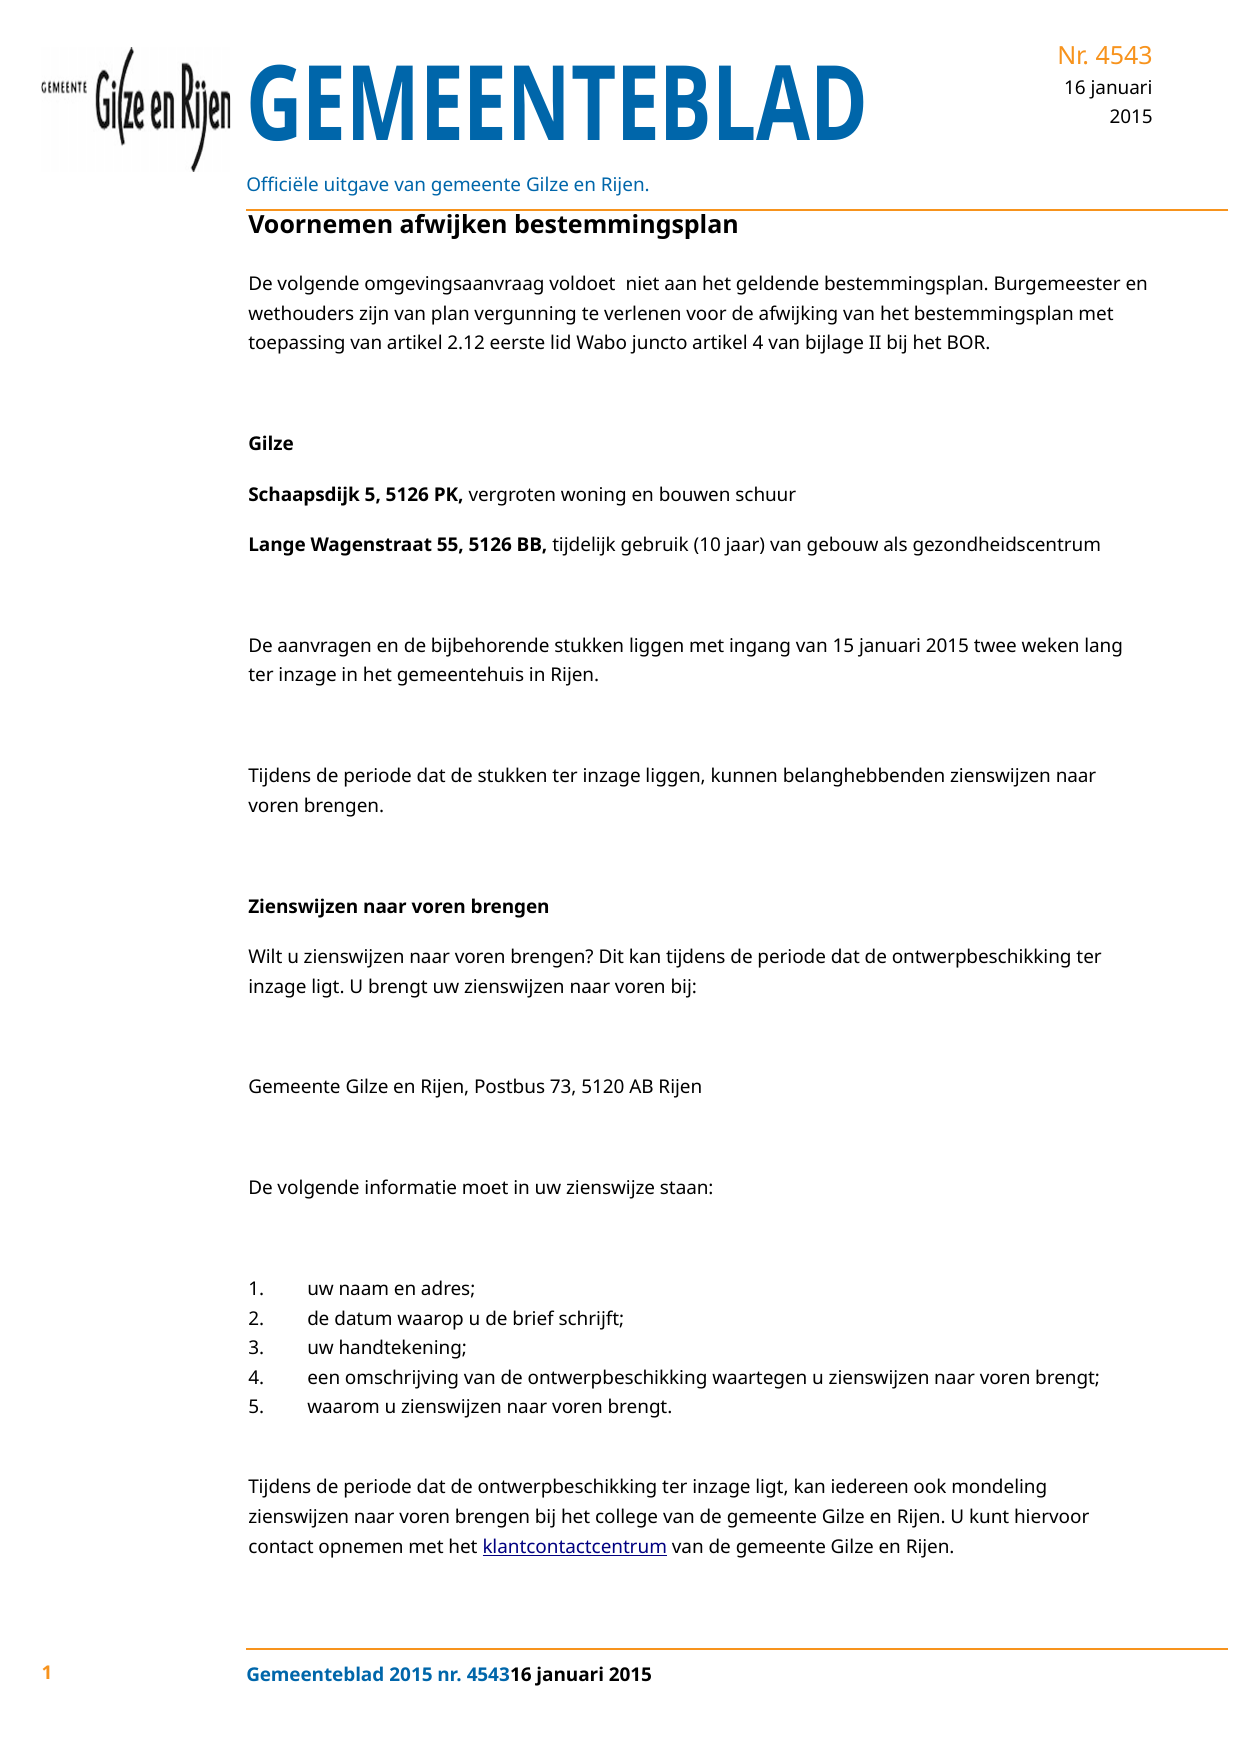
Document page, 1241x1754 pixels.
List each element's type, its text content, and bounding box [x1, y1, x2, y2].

text De volgende omgevingsaanvraag voldoet niet aan het geldende bestemmingsplan. Burgemeester en wethouders zijn van plan vergunning te verlenen voor de afwijking van het bestemmingsplan met toepassing van artikel 2.12 eerste lid Wabo juncto artikel 4 van bijlage II bij het BOR. [248, 270, 1152, 355]
list uw naam en adres; [248, 1275, 1152, 1301]
text Wilt u zienswijzen naar voren brengen? Dit kan tijdens de periode dat de ontwerpbeschikking ter inzage ligt. U brengt uw zienswijzen naar voren bij: [248, 943, 1152, 998]
text Voornemen afwijken bestemmingsplan [248, 211, 1152, 241]
list de datum waarop u de brief schrijft; [248, 1305, 1152, 1331]
text Gemeente Gilze en Rijen, Postbus 73, 5120 AB Rijen [248, 1074, 1152, 1099]
picture [41, 47, 231, 172]
text De aanvragen en de bijbehorende stukken liggen met ingang van 15 januari 2015 twee weken lang ter inzage in het gemeentehuis in Rijen. [248, 632, 1152, 687]
text Tijdens de periode dat de ontwerpbeschikking ter inzage ligt, kan iedereen ook mondeling zienswijzen naar voren brengen bij het college van de gemeente Gilze en Rijen. U kunt hiervoor contact opnemen met het klantcontactcentrum van de gemeente Gilze en Rijen. [248, 1474, 1152, 1558]
list een omschrijving van de ontwerpbeschikking waartegen u zienswijzen naar voren brengt; [248, 1364, 1152, 1390]
text Gilze [248, 430, 1152, 456]
list uw handtekening; [248, 1334, 1152, 1360]
list waarom u zienswijzen naar voren brengt. [248, 1394, 1152, 1419]
text Zienswijzen naar voren brengen [248, 893, 1152, 918]
text De volgende informatie moet in uw zienswijze staan: [248, 1174, 1152, 1200]
text Schaapsdijk 5, 5126 PK, vergroten woning en bouwen schuur [248, 481, 1152, 506]
text Tijdens de periode dat de stukken ter inzage liggen, kunnen belanghebbenden zienswijzen naar voren brengen. [248, 762, 1152, 818]
text Lange Wagenstraat 55, 5126 BB, tijdelijk gebruik (10 jaar) van gebouw als gezondheidscentrum [248, 531, 1152, 557]
